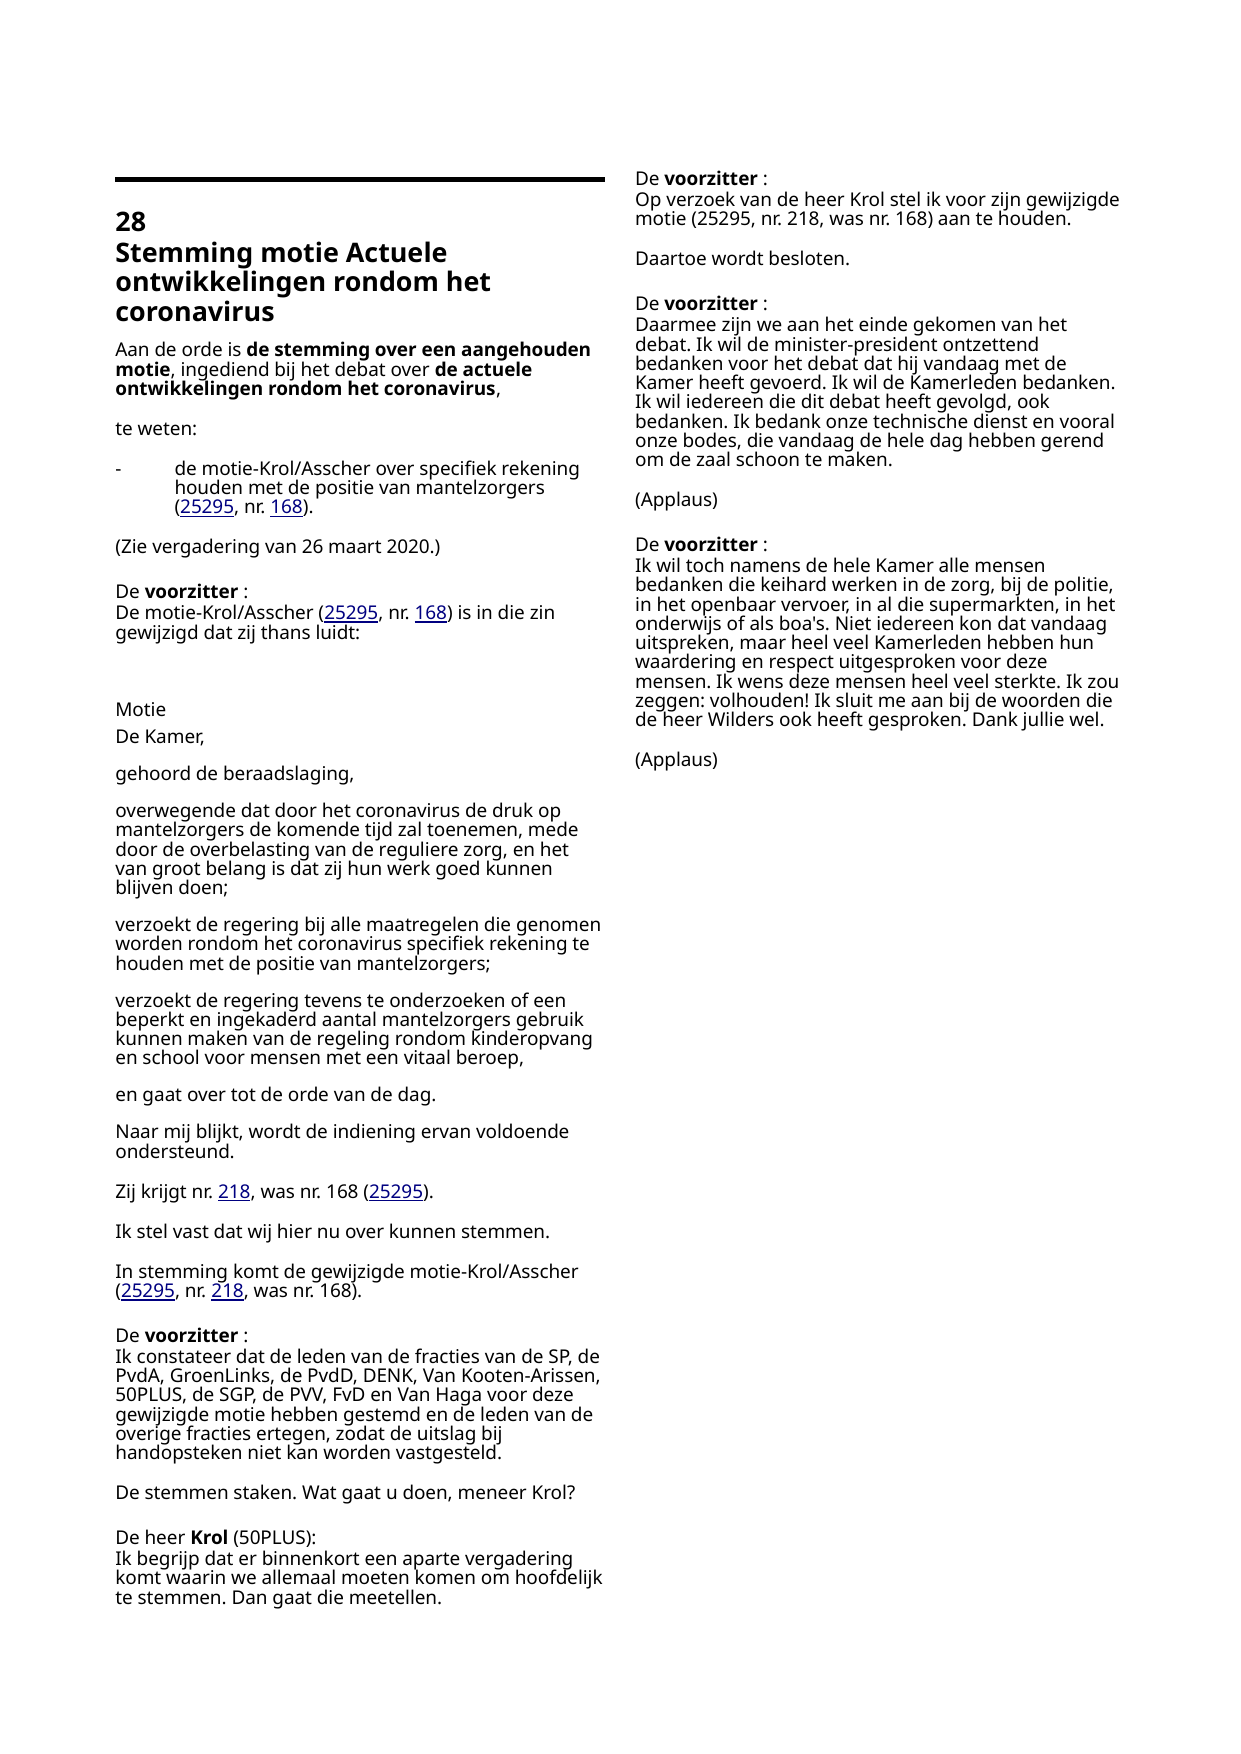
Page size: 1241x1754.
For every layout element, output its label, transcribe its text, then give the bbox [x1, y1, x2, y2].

text 28 [115, 203, 605, 239]
text Naar mij blijkt, wordt de indiening ervan voldoende ondersteund. [115, 1123, 605, 1162]
text Daarmee zijn we aan het einde gekomen van het debat. Ik wil de minister-president ontzettend bedanken voor het debat dat hij vandaag met de Kamer heeft gevoerd. Ik wil de Kamerleden bedanken. Ik wil iedereen die dit debat heeft gevolgd, ook bedanken. Ik bedank onze technische dienst en vooral onze bodes, die vandaag de hele dag hebben gerend om de zaal schoon te maken. [635, 316, 1125, 470]
text (Applaus) [635, 491, 1125, 511]
text Aan de orde is de stemming over een aangehouden motie, ingediend bij het debat over de actuele ontwikkelingen rondom het coronavirus, [115, 341, 605, 399]
text De Kamer, [115, 728, 605, 747]
text verzoekt de regering tevens te onderzoeken of een beperkt en ingekaderd aantal mantelzorgers gebruik kunnen maken van de regeling rondom kinderopvang en school voor mensen met een vitaal beroep, [115, 992, 605, 1069]
text De motie-Krol/Asscher (25295, nr. 168) is in die zin gewijzigd dat zij thans luidt: [115, 604, 605, 643]
text Ik wil toch namens de hele Kamer alle mensen bedanken die keihard werken in de zorg, bij de politie, in het openbaar vervoer, in al die supermarkten, in het onderwijs of als boa's. Niet iedereen kon dat vandaag uitspreken, maar heel veel Kamerleden hebben hun waardering en respect uitgesproken voor deze mensen. Ik wens deze mensen heel veel sterkte. Ik zou zeggen: volhouden! Ik sluit me aan bij de woorden die de heer Wilders ook heeft gesproken. Dank jullie wel. [635, 557, 1125, 731]
text De voorzitter : [115, 1322, 605, 1348]
text De stemmen staken. Wat gaat u doen, meneer Krol? [115, 1484, 605, 1503]
text overwegende dat door het coronavirus de druk op mantelzorgers de komende tijd zal toenemen, mede door de overbelasting van de reguliere zorg, en het van groot belang is dat zij hun werk goed kunnen blijven doen; [115, 802, 605, 898]
text (Applaus) [635, 751, 1125, 771]
text Op verzoek van de heer Krol stel ik voor zijn gewijzigde motie (25295, nr. 218, was nr. 168) aan te houden. [635, 191, 1125, 230]
text De voorzitter : [635, 165, 1125, 191]
text Ik constateer dat de leden van de fracties van de SP, de PvdA, GroenLinks, de PvdD, DENK, Van Kooten-Arissen, 50PLUS, de SGP, de PVV, FvD en Van Haga voor deze gewijzigde motie hebben gestemd en de leden van de overige fracties ertegen, zodat de uitslag bij handopsteken niet kan worden vastgesteld. [115, 1348, 605, 1463]
text verzoekt de regering bij alle maatregelen die genomen worden rondom het coronavirus specifiek rekening te houden met de positie van mantelzorgers; [115, 916, 605, 974]
text Motie [115, 696, 605, 722]
list de motie-Krol/Asscher over specifiek rekening houden met de positie van mantelzorgers (25295, nr. 168). [115, 460, 605, 518]
text gehoord de beraadslaging, [115, 765, 605, 784]
text te weten: [115, 420, 605, 439]
text Daartoe wordt besloten. [635, 250, 1125, 270]
text Ik begrijp dat er binnenkort een aparte vergadering komt waarin we allemaal moeten komen om hoofdelijk te stemmen. Dan gaat die meetellen. [115, 1550, 605, 1608]
text In stemming komt de gewijzigde motie-Krol/Asscher (25295, nr. 218, was nr. 168). [115, 1263, 605, 1301]
text De voorzitter : [635, 291, 1125, 316]
text De voorzitter : [115, 579, 605, 604]
text Ik stel vast dat wij hier nu over kunnen stemmen. [115, 1223, 605, 1242]
text De voorzitter : [635, 531, 1125, 557]
text Stemming motie Actuele ontwikkelingen rondom het coronavirus [115, 239, 605, 341]
text en gaat over tot de orde van de dag. [115, 1086, 605, 1106]
text (Zie vergadering van 26 maart 2020.) [115, 538, 605, 558]
text De heer Krol (50PLUS): [115, 1524, 605, 1550]
text Zij krijgt nr. 218, was nr. 168 (25295). [115, 1183, 605, 1202]
